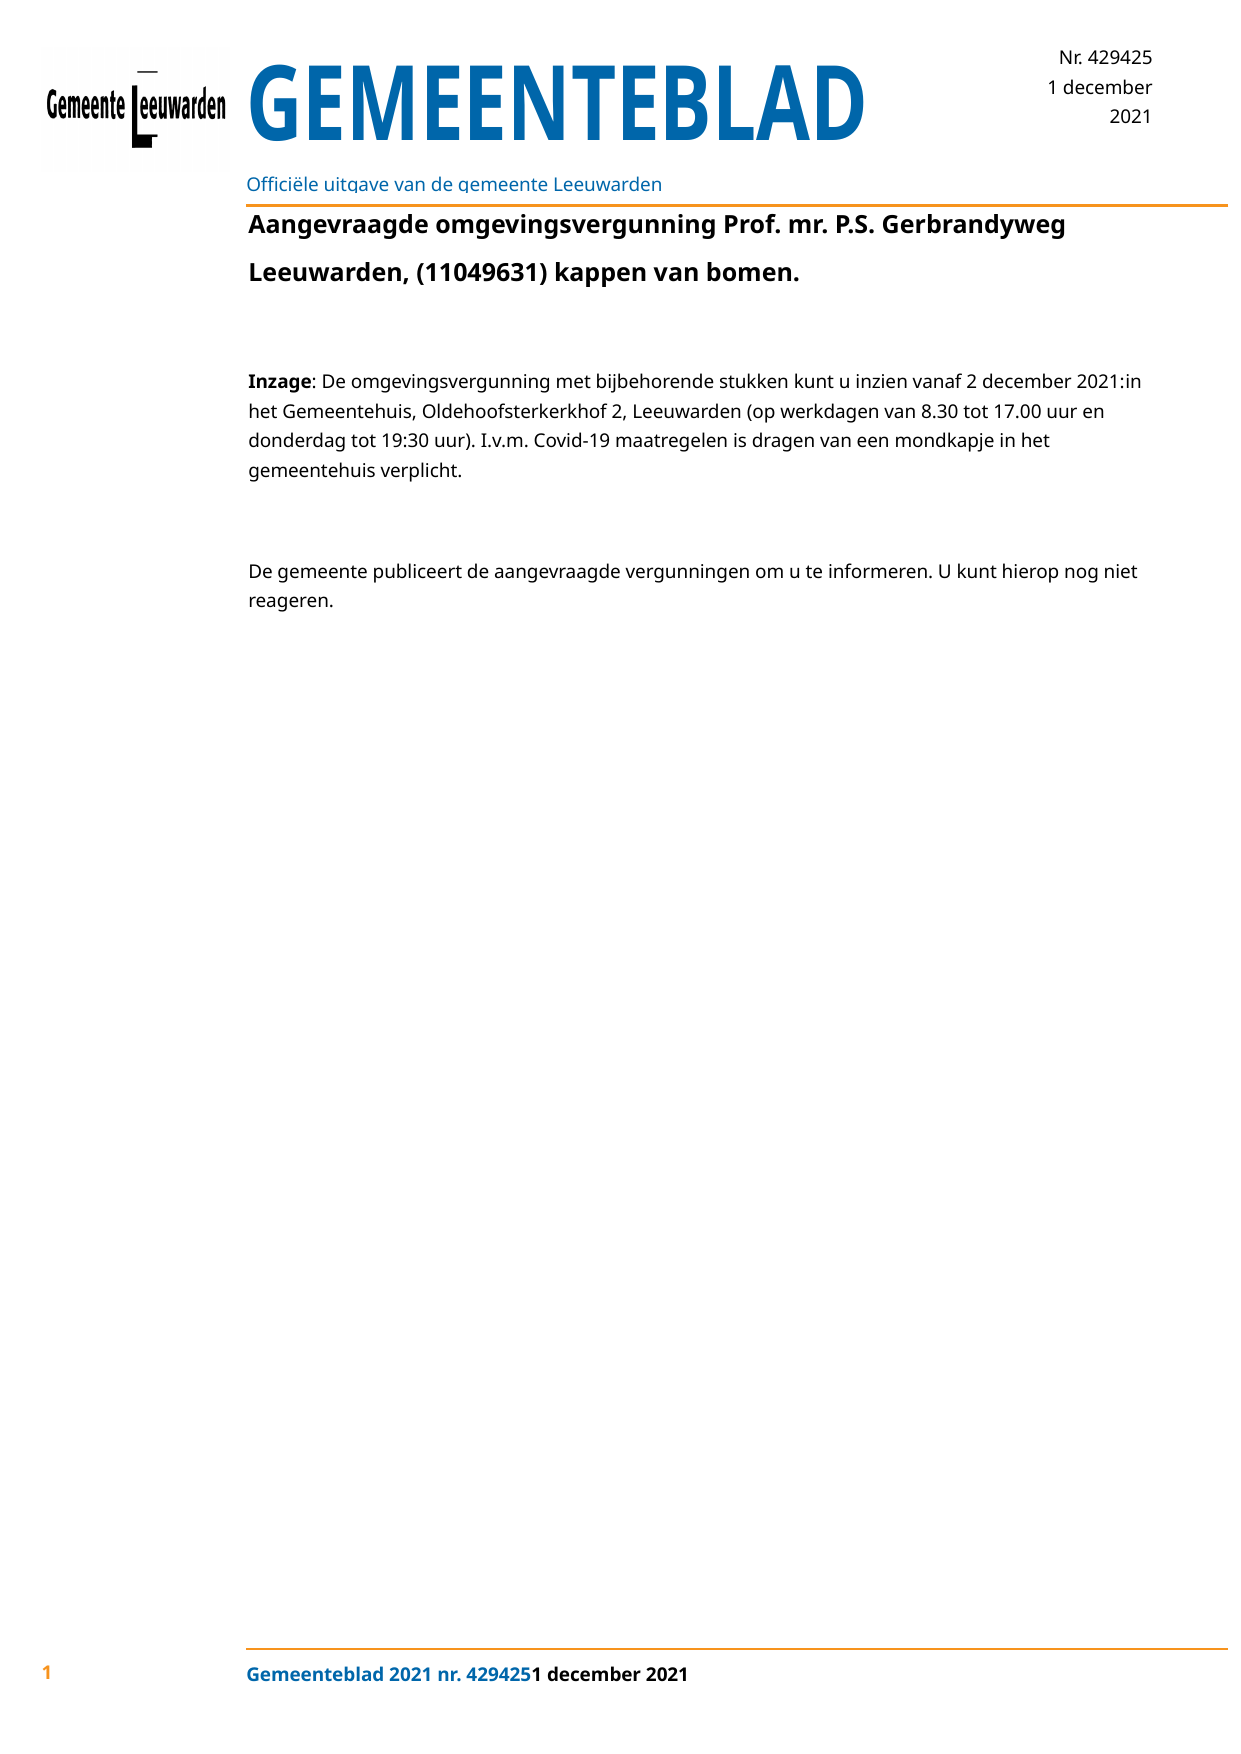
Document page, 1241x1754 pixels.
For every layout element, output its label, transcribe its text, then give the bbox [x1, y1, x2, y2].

text De gemeente publiceert de aangevraagde vergunningen om u te informeren. U kunt hierop nog niet reageren. [248, 558, 1152, 613]
text Inzage: De omgevingsvergunning met bijbehorende stukken kunt u inzien vanaf 2 december 2021:in het Gemeentehuis, Oldehoofsterkerkhof 2, Leeuwarden (op werkdagen van 8.30 tot 17.00 uur en donderdag tot 19:30 uur). I.v.m. Covid-19 maatregelen is dragen van een mondkapje in het gemeentehuis verplicht. [248, 368, 1152, 483]
text Aangevraagde omgevingsvergunning Prof. mr. P.S. Gerbrandyweg Leeuwarden, (11049631) kappen van bomen. [248, 207, 1152, 288]
picture [41, 47, 231, 172]
